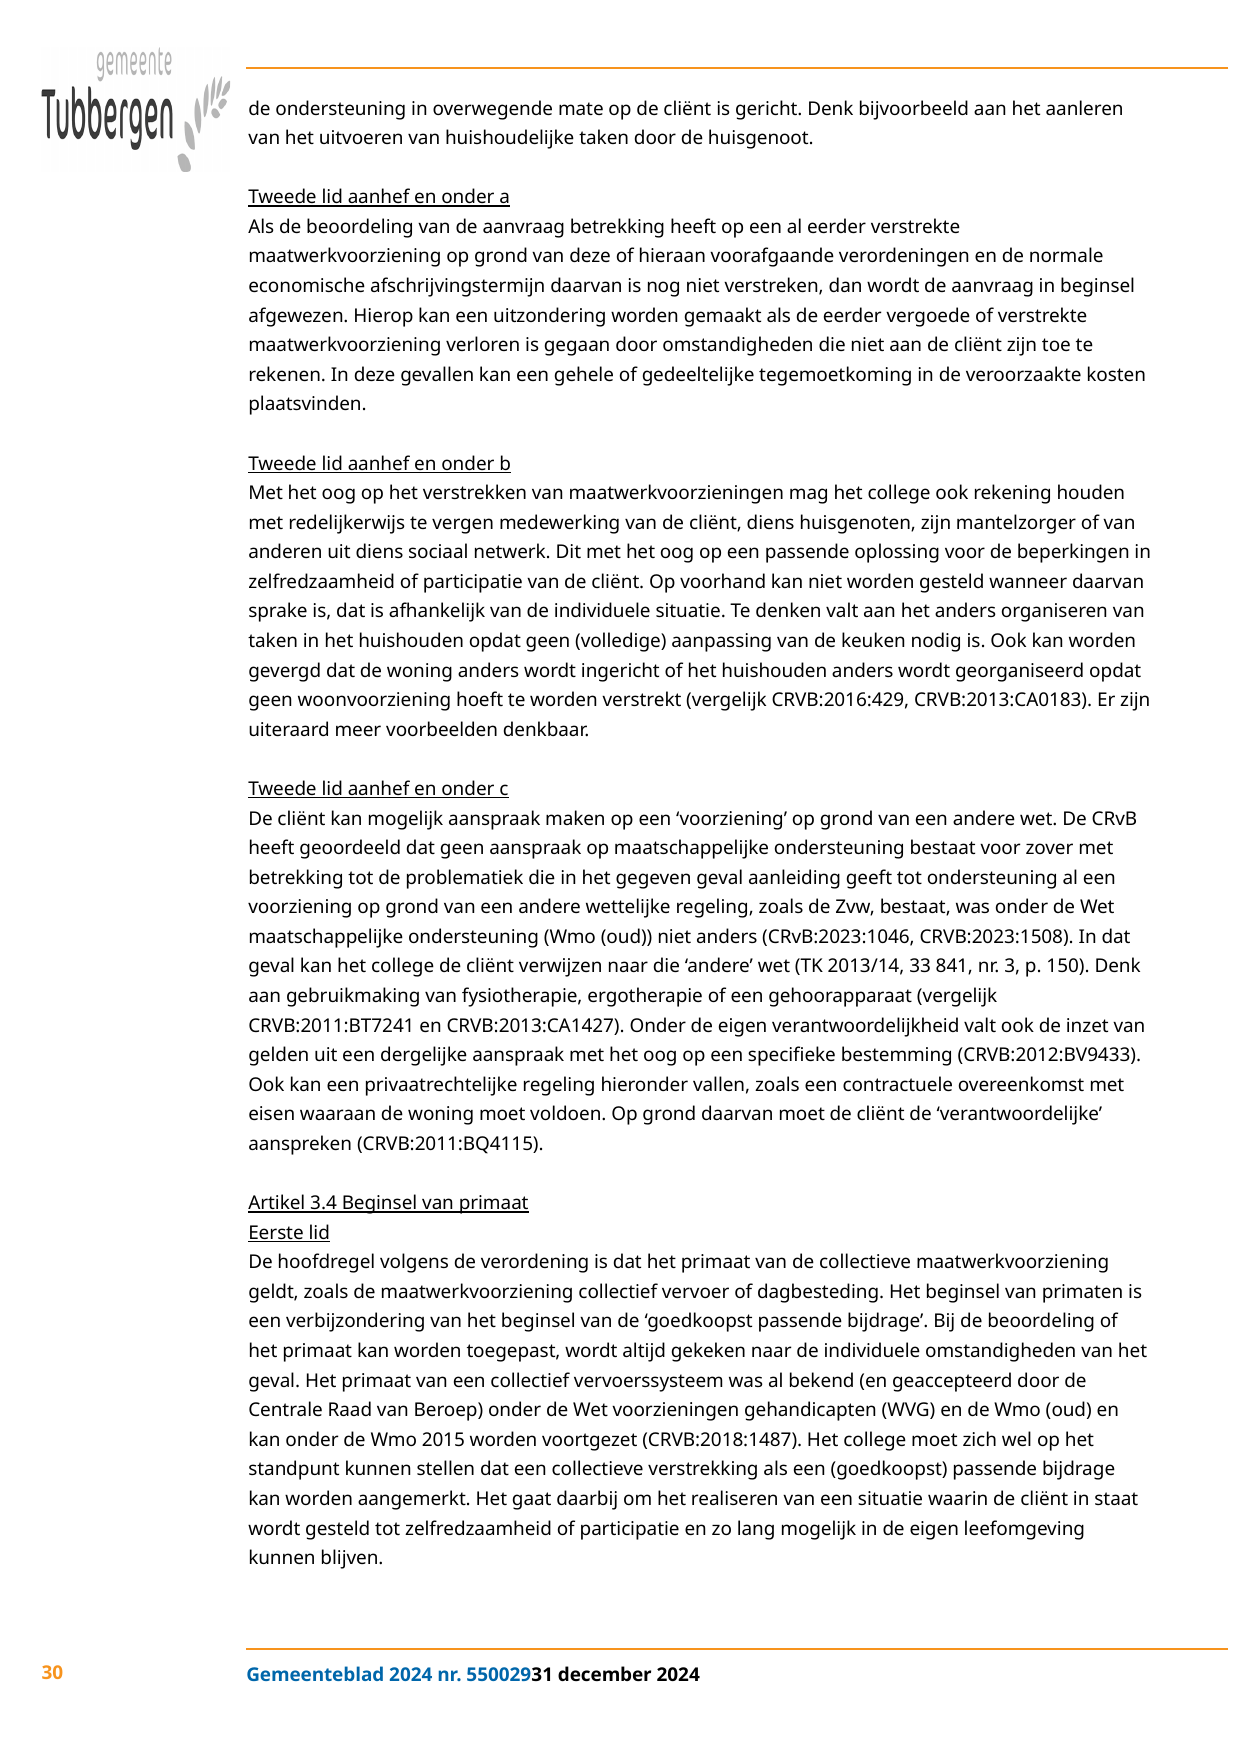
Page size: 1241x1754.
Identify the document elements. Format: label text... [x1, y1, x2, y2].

text Artikel 3.4 Beginsel van primaat [248, 1189, 1152, 1215]
picture [41, 47, 231, 172]
text Als de beoordeling van de aanvraag betrekking heeft op een al eerder verstrekte maatwerkvoorziening op grond van deze of hieraan voorafgaande verordeningen en de normale economische afschrijvingstermijn daarvan is nog niet verstreken, dan wordt de aanvraag in beginsel afgewezen. Hierop kan een uitzondering worden gemaakt als de eerder vergoede of verstrekte maatwerkvoorziening verloren is gegaan door omstandigheden die niet aan de cliënt zijn toe te rekenen. In deze gevallen kan een gehele of gedeeltelijke tegemoetkoming in de veroorzaakte kosten plaatsvinden. [248, 213, 1152, 416]
text Met het oog op het verstrekken van maatwerkvoorzieningen mag het college ook rekening houden met redelijkerwijs te vergen medewerking van de cliënt, diens huisgenoten, zijn mantelzorger of van anderen uit diens sociaal netwerk. Dit met het oog op een passende oplossing voor de beperkingen in zelfredzaamheid of participatie van de cliënt. Op voorhand kan niet worden gesteld wanneer daarvan sprake is, dat is afhankelijk van de individuele situatie. Te denken valt aan het anders organiseren van taken in het huishouden opdat geen (volledige) aanpassing van de keuken nodig is. Ook kan worden gevergd dat de woning anders wordt ingericht of het huishouden anders wordt georganiseerd opdat geen woonvoorziening hoeft te worden verstrekt (vergelijk CRVB:2016:429, CRVB:2013:CA0183). Er zijn uiteraard meer voorbeelden denkbaar. [248, 479, 1152, 742]
text De cliënt kan mogelijk aanspraak maken op een ‘voorziening’ op grond van een andere wet. De CRvB heeft geoordeeld dat geen aanspraak op maatschappelijke ondersteuning bestaat voor zover met betrekking tot de problematiek die in het gegeven geval aanleiding geeft tot ondersteuning al een voorziening op grond van een andere wettelijke regeling, zoals de Zvw, bestaat, was onder de Wet maatschappelijke ondersteuning (Wmo (oud)) niet anders (CRvB:2023:1046, CRVB:2023:1508). In dat geval kan het college de cliënt verwijzen naar die ‘andere’ wet (TK 2013/14, 33 841, nr. 3, p. 150). Denk aan gebruikmaking van fysiotherapie, ergotherapie of een gehoorapparaat (vergelijk CRVB:2011:BT7241 en CRVB:2013:CA1427). Onder de eigen verantwoordelijkheid valt ook de inzet van gelden uit een dergelijke aanspraak met het oog op een specifieke bestemming (CRVB:2012:BV9433). Ook kan een privaatrechtelijke regeling hieronder vallen, zoals een contractuele overeenkomst met eisen waaraan de woning moet voldoen. Op grond daarvan moet de cliënt de ‘verantwoordelijke’ aanspreken (CRVB:2011:BQ4115). [248, 805, 1152, 1156]
text Tweede lid aanhef en onder b [248, 450, 1152, 476]
text de ondersteuning in overwegende mate op de cliënt is gericht. Denk bijvoorbeeld aan het aanleren van het uitvoeren van huishoudelijke taken door de huisgenoot. [248, 95, 1152, 150]
text De hoofdregel volgens de verordening is dat het primaat van de collectieve maatwerkvoorziening geldt, zoals de maatwerkvoorziening collectief vervoer of dagbesteding. Het beginsel van primaten is een verbijzondering van het beginsel van de ‘goedkoopst passende bijdrage’. Bij de beoordeling of het primaat kan worden toegepast, wordt altijd gekeken naar de individuele omstandigheden van het geval. Het primaat van een collectief vervoerssysteem was al bekend (en geaccepteerd door de Centrale Raad van Beroep) onder de Wet voorzieningen gehandicapten (WVG) en de Wmo (oud) en kan onder de Wmo 2015 worden voortgezet (CRVB:2018:1487). Het college moet zich wel op het standpunt kunnen stellen dat een collectieve verstrekking als een (goedkoopst) passende bijdrage kan worden aangemerkt. Het gaat daarbij om het realiseren van een situatie waarin de cliënt in staat wordt gesteld tot zelfredzaamheid of participatie en zo lang mogelijk in de eigen leefomgeving kunnen blijven. [248, 1248, 1152, 1570]
text Tweede lid aanhef en onder a [248, 183, 1152, 209]
text Eerste lid [248, 1219, 1152, 1245]
text Tweede lid aanhef en onder c [248, 775, 1152, 801]
